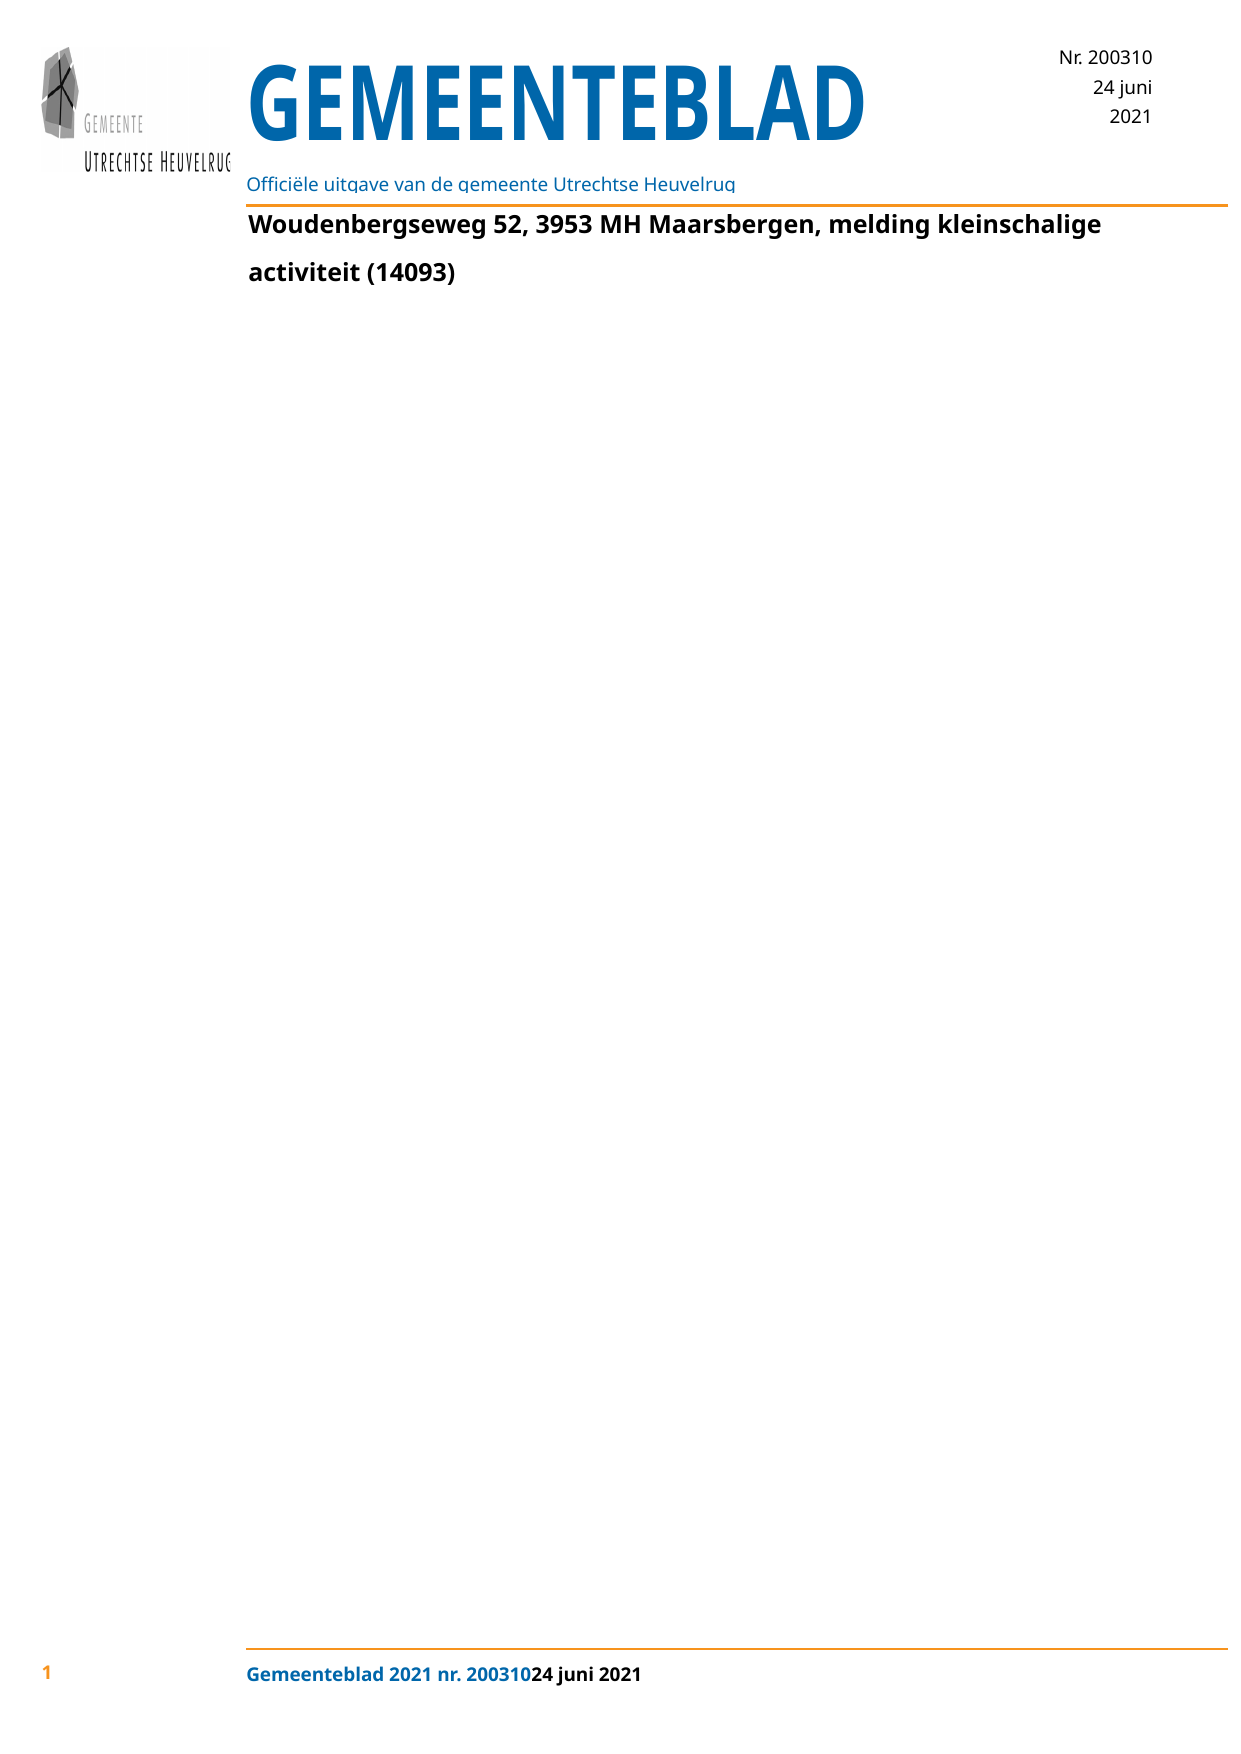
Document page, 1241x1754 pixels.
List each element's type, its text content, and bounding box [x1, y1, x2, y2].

text Woudenbergseweg 52, 3953 MH Maarsbergen, melding kleinschalige activiteit (14093) [248, 207, 1152, 288]
picture [41, 47, 231, 172]
